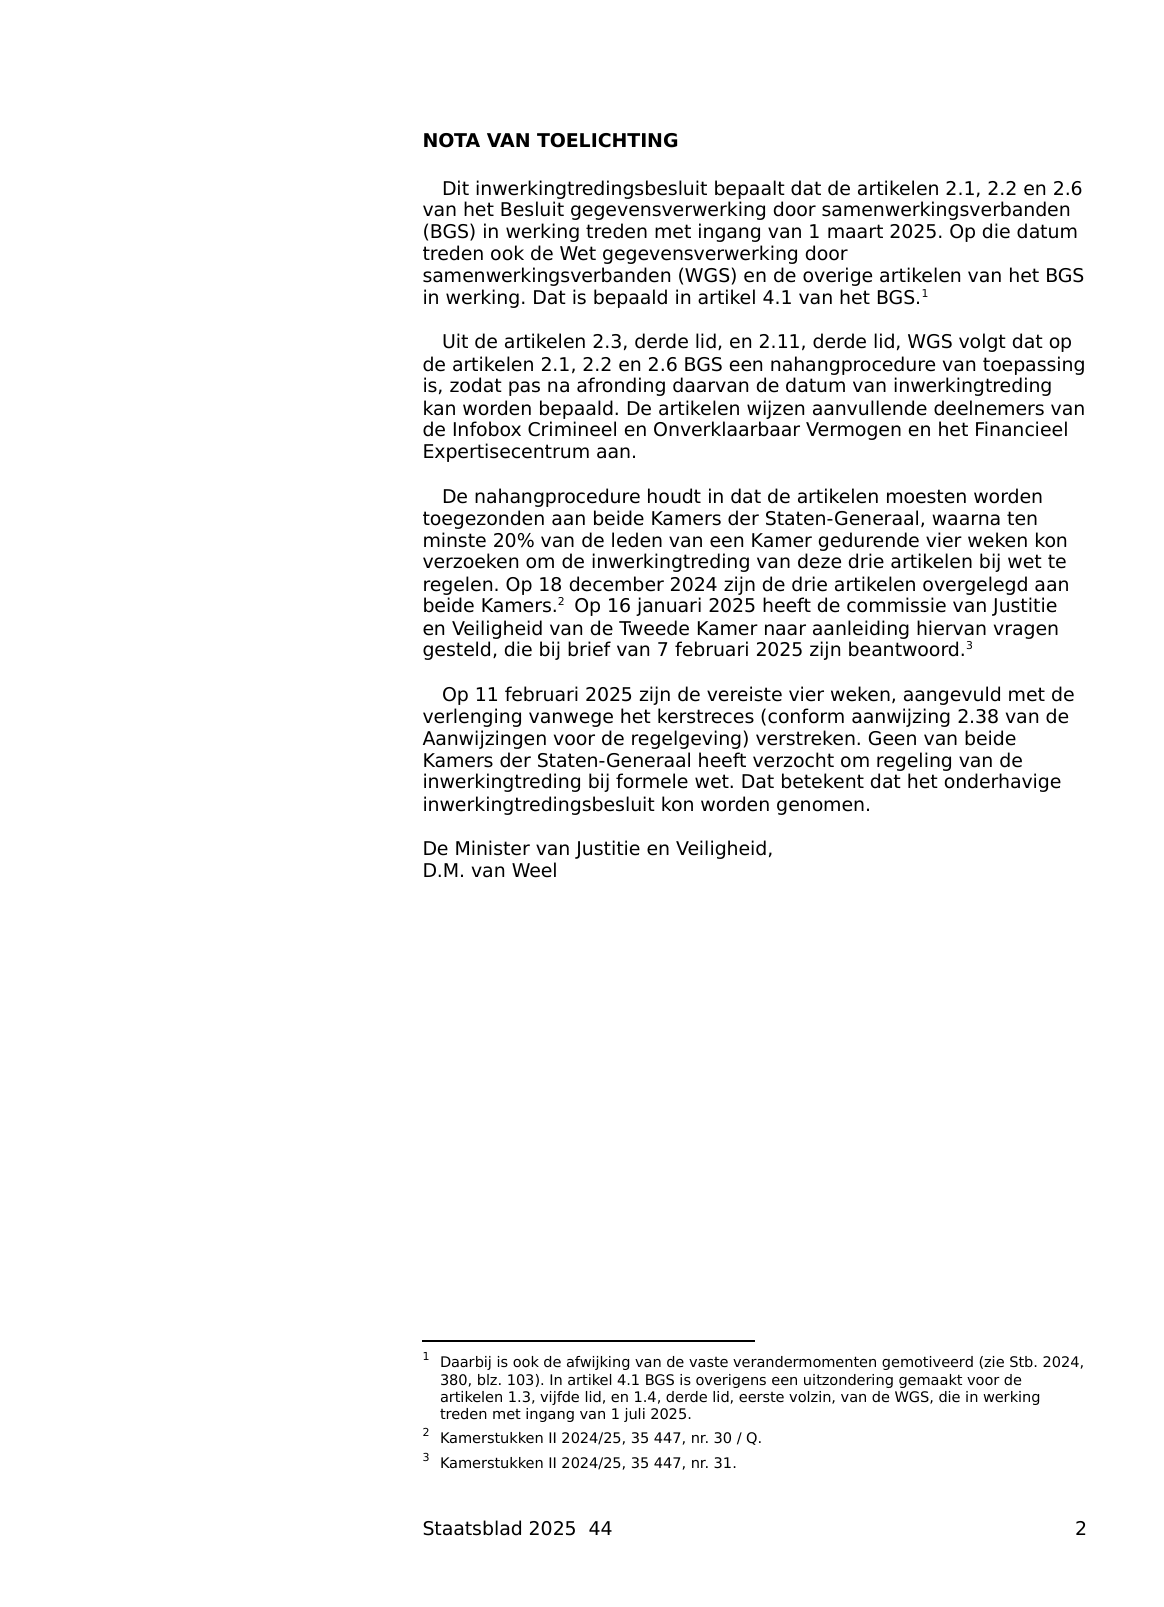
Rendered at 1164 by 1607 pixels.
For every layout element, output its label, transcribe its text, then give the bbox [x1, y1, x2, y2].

text De nahangprocedure houdt in dat de artikelen moesten worden toegezonden aan beide Kamers der Staten-Generaal, waarna ten minste 20% van de leden van een Kamer gedurende vier weken kon verzoeken om de inwerkingtreding van deze drie artikelen bij wet te regelen. Op 18 december 2024 zijn de drie artikelen overgelegd aan beide Kamers. Op 16 januari 2025 heeft de commissie van Justitie en Veiligheid van de Tweede Kamer naar aanleiding hiervan vragen gesteld, die bij brief van 7 februari 2025 zijn beantwoord. [422, 486, 1087, 661]
subtitle NOTA VAN TOELICHTING [422, 130, 1087, 152]
text Op 11 februari 2025 zijn de vereiste vier weken, aangevuld met de verlenging vanwege het kerstreces (conform aanwijzing 2.38 van de Aanwijzingen voor de regelgeving) verstreken. Geen van beide Kamers der Staten-Generaal heeft verzocht om regeling van de inwerkingtreding bij formele wet. Dat betekent dat het onderhavige inwerkingtredingsbesluit kon worden genomen. [422, 683, 1087, 815]
text Uit de artikelen 2.3, derde lid, en 2.11, derde lid, WGS volgt dat op de artikelen 2.1, 2.2 en 2.6 BGS een nahangprocedure van toepassing is, zodat pas na afronding daarvan de datum van inwerkingtreding kan worden bepaald. De artikelen wijzen aanvullende deelnemers van de Infobox Crimineel en Onverklaarbaar Vermogen en het Financieel Expertisecentrum aan. [422, 331, 1087, 463]
text Daarbij is ook de afwijking van de vaste verandermomenten gemotiveerd (zie Stb. 2024, 380, blz. 103). In artikel 4.1 BGS is overigens een uitzondering gemaakt voor de artikelen 1.3, vijfde lid, en 1.4, derde lid, eerste volzin, van de WGS, die in werking treden met ingang van 1 juli 2025. [422, 1350, 1087, 1423]
text Kamerstukken II 2024/25, 35 447, nr. 30 / Q. [422, 1426, 1087, 1448]
text De Minister van Justitie en Veiligheid, D.M. van Weel [422, 838, 1087, 882]
text Kamerstukken II 2024/25, 35 447, nr. 31. [422, 1451, 1087, 1473]
text Dit inwerkingtredingsbesluit bepaalt dat de artikelen 2.1, 2.2 en 2.6 van het Besluit gegevensverwerking door samenwerkingsverbanden (BGS) in werking treden met ingang van 1 maart 2025. Op die datum treden ook de Wet gegevensverwerking door samenwerkingsverbanden (WGS) en de overige artikelen van het BGS in werking. Dat is bepaald in artikel 4.1 van het BGS. [422, 177, 1087, 309]
